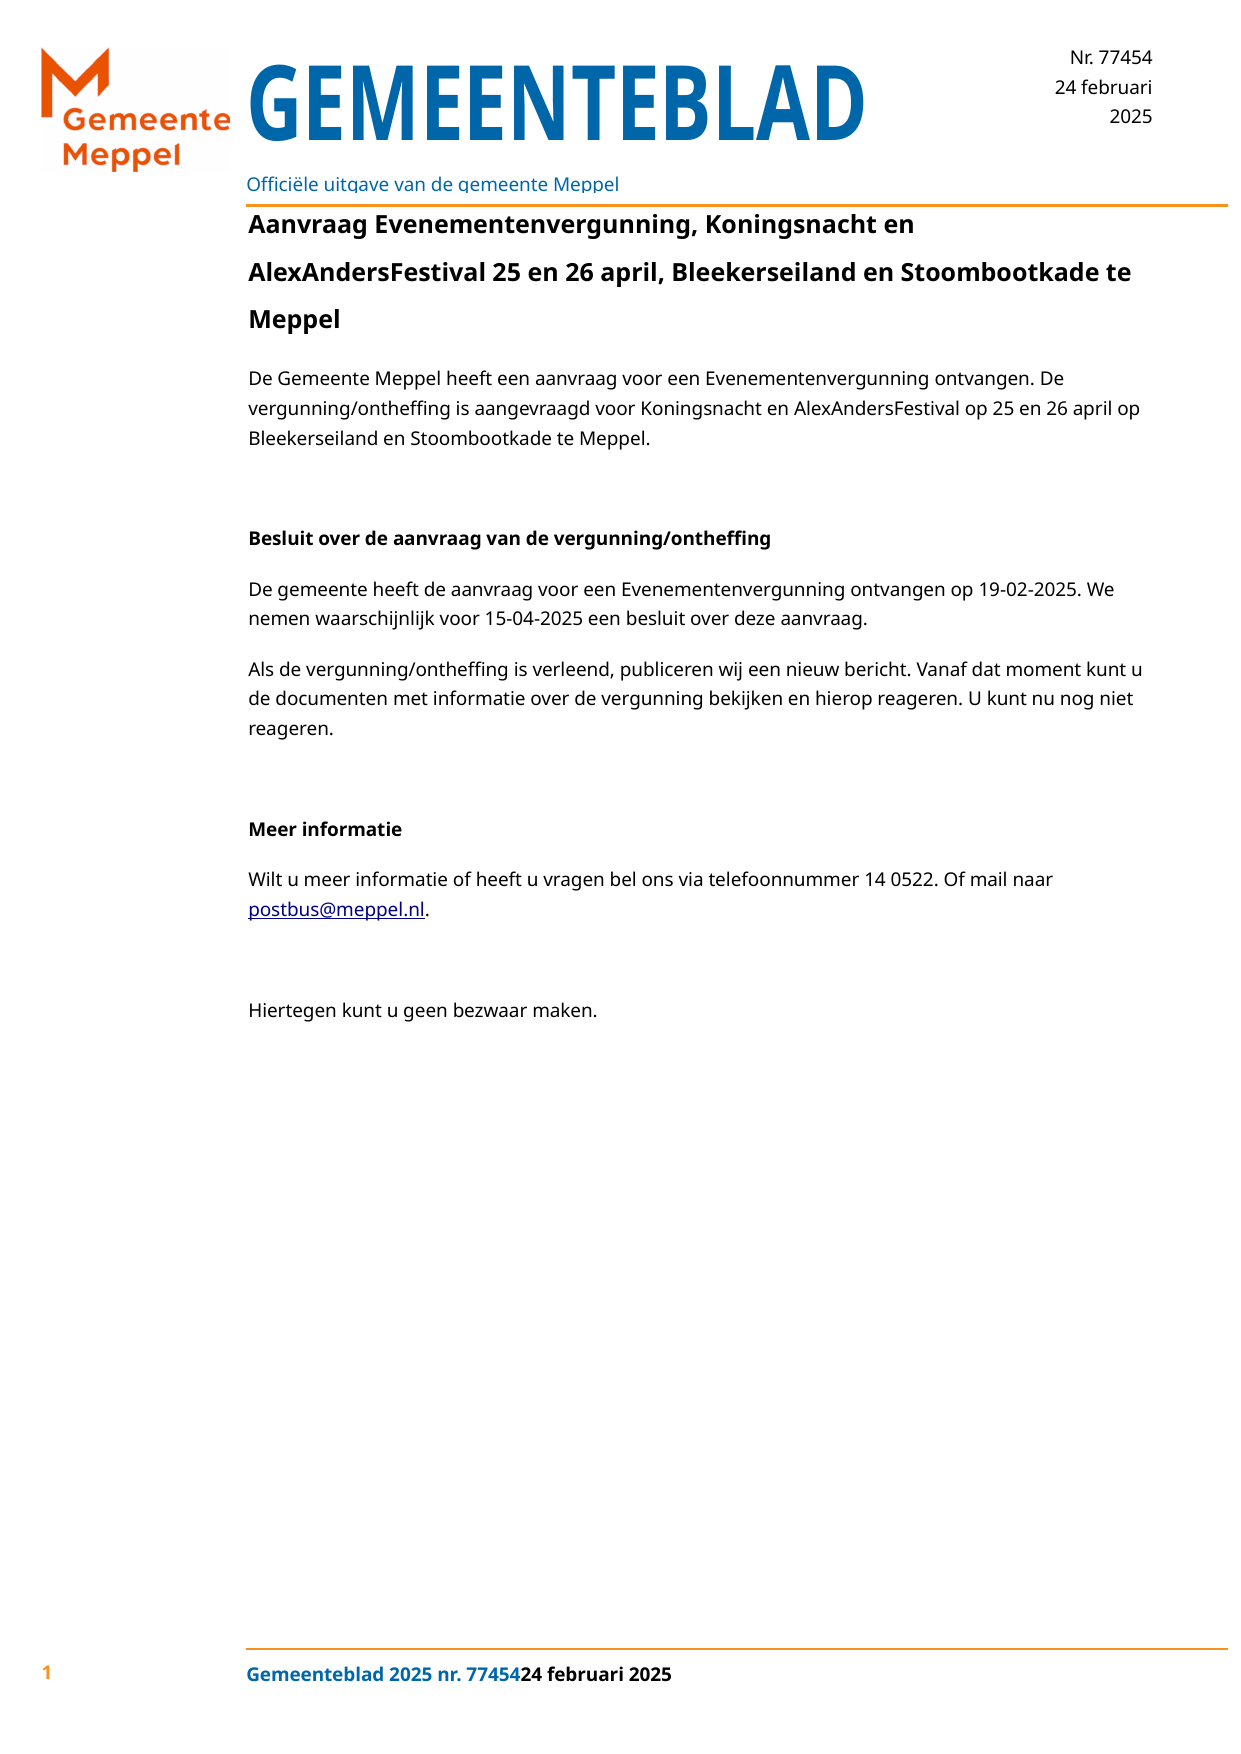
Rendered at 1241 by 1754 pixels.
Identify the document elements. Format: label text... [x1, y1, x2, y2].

text Hiertegen kunt u geen bezwaar maken. [248, 997, 1152, 1022]
text Aanvraag Evenementenvergunning, Koningsnacht en AlexAndersFestival 25 en 26 april, Bleekerseiland en Stoombootkade te Meppel [248, 207, 1152, 336]
text Als de vergunning/ontheffing is verleend, publiceren wij een nieuw bericht. Vanaf dat moment kunt u de documenten met informatie over de vergunning bekijken en hierop reageren. U kunt nu nog niet reageren. [248, 656, 1152, 741]
picture [41, 47, 231, 172]
text De Gemeente Meppel heeft een aanvraag voor een Evenementenvergunning ontvangen. De vergunning/ontheffing is aangevraagd voor Koningsnacht en AlexAndersFestival op 25 en 26 april op Bleekerseiland en Stoombootkade te Meppel. [248, 366, 1152, 450]
text Besluit over de aanvraag van de vergunning/ontheffing [248, 526, 1152, 551]
text Wilt u meer informatie of heeft u vragen bel ons via telefoonnummer 14 0522. Of mail naar postbus@meppel.nl. [248, 866, 1152, 922]
text Meer informatie [248, 816, 1152, 842]
text De gemeente heeft de aanvraag voor een Evenementenvergunning ontvangen op 19-02-2025. We nemen waarschijnlijk voor 15-04-2025 een besluit over deze aanvraag. [248, 576, 1152, 631]
